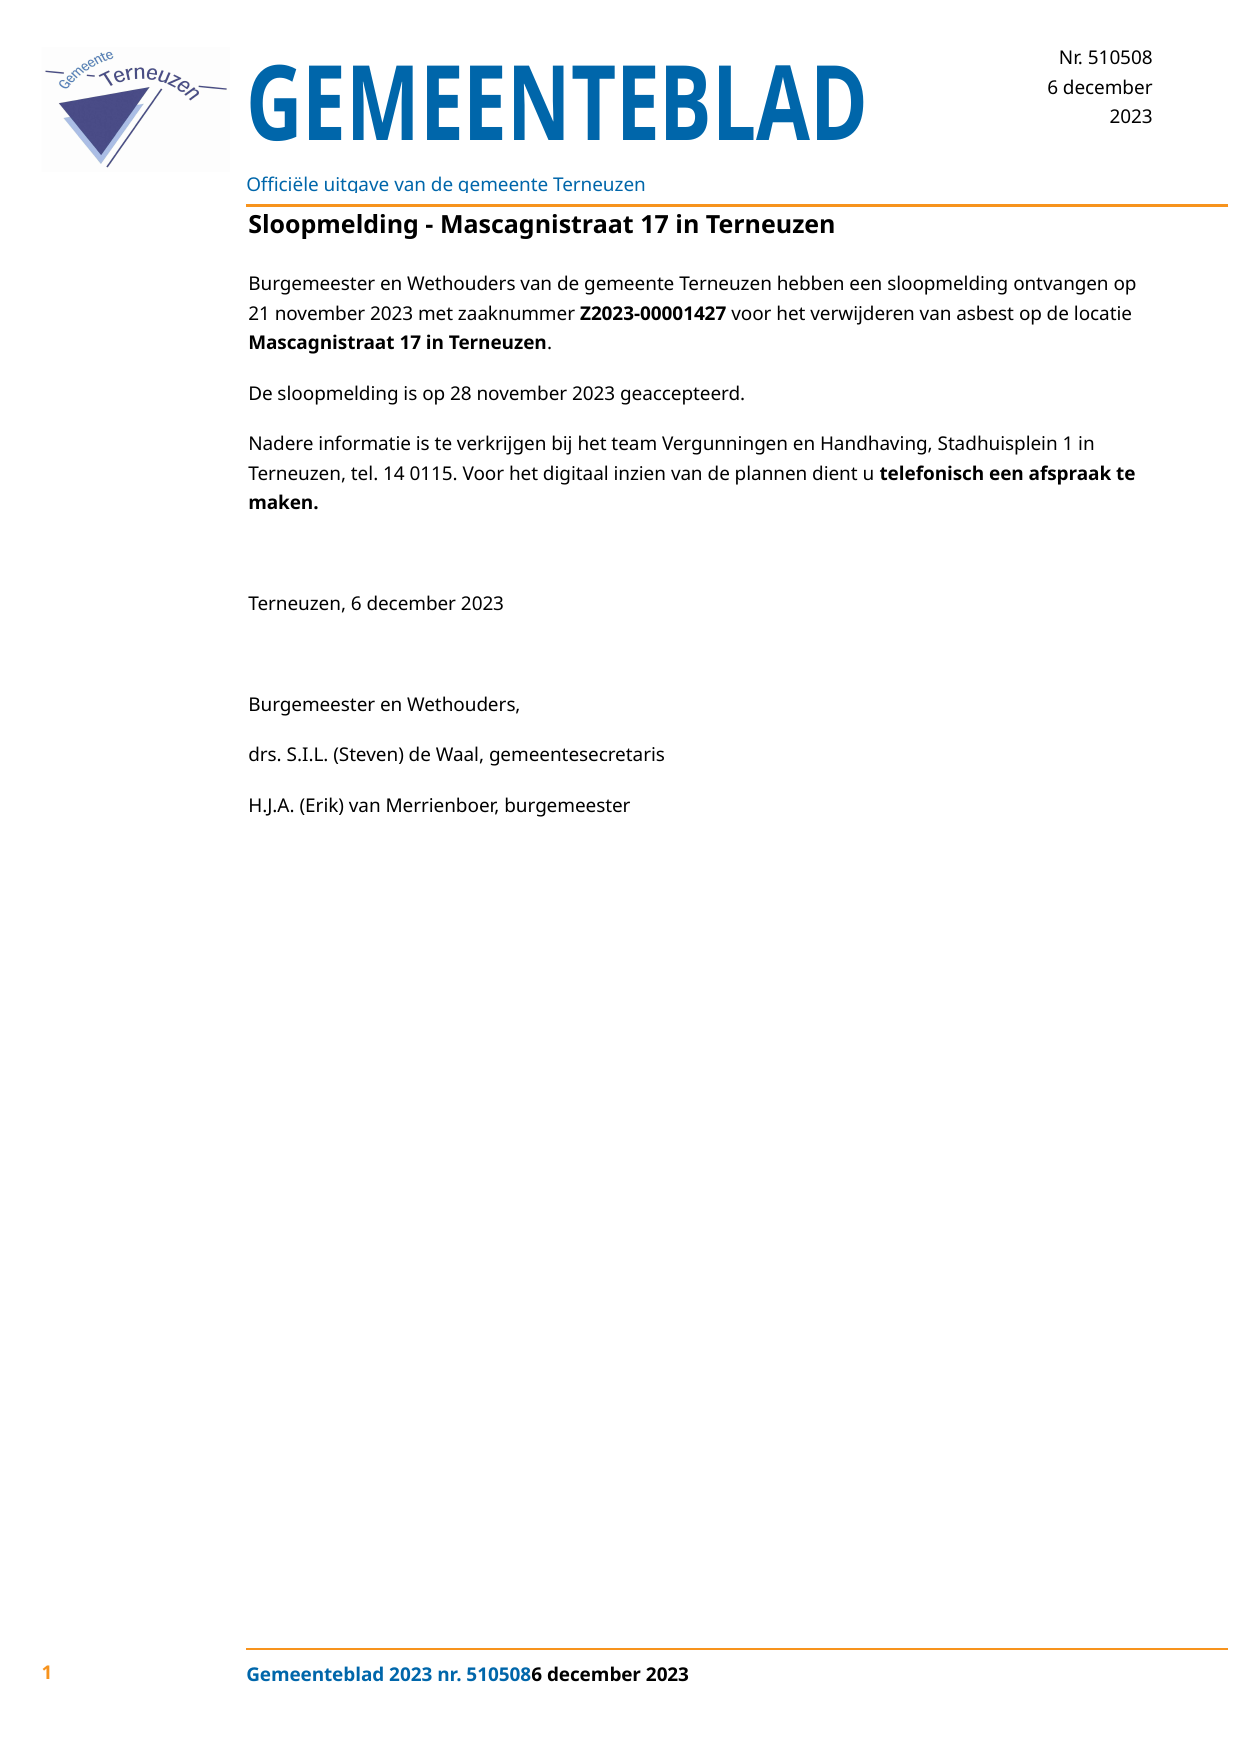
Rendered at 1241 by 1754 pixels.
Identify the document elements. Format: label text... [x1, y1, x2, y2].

text Nadere informatie is te verkrijgen bij het team Vergunningen en Handhaving, Stadhuisplein 1 in Terneuzen, tel. 14 0115. Voor het digitaal inzien van de plannen dient u telefonisch een afspraak te maken. [248, 430, 1152, 515]
text H.J.A. (Erik) van Merrienboer, burgemeester [248, 792, 1152, 818]
text Sloopmelding - Mascagnistraat 17 in Terneuzen [248, 207, 1152, 241]
text De sloopmelding is op 28 november 2023 geaccepteerd. [248, 380, 1152, 406]
text Terneuzen, 6 december 2023 [248, 590, 1152, 616]
text drs. S.I.L. (Steven) de Waal, gemeentesecretaris [248, 742, 1152, 767]
text Burgemeester en Wethouders van de gemeente Terneuzen hebben een sloopmelding ontvangen op 21 november 2023 met zaaknummer Z2023-00001427 voor het verwijderen van asbest op de locatie Mascagnistraat 17 in Terneuzen. [248, 270, 1152, 355]
picture [41, 47, 231, 172]
text Burgemeester en Wethouders, [248, 691, 1152, 717]
